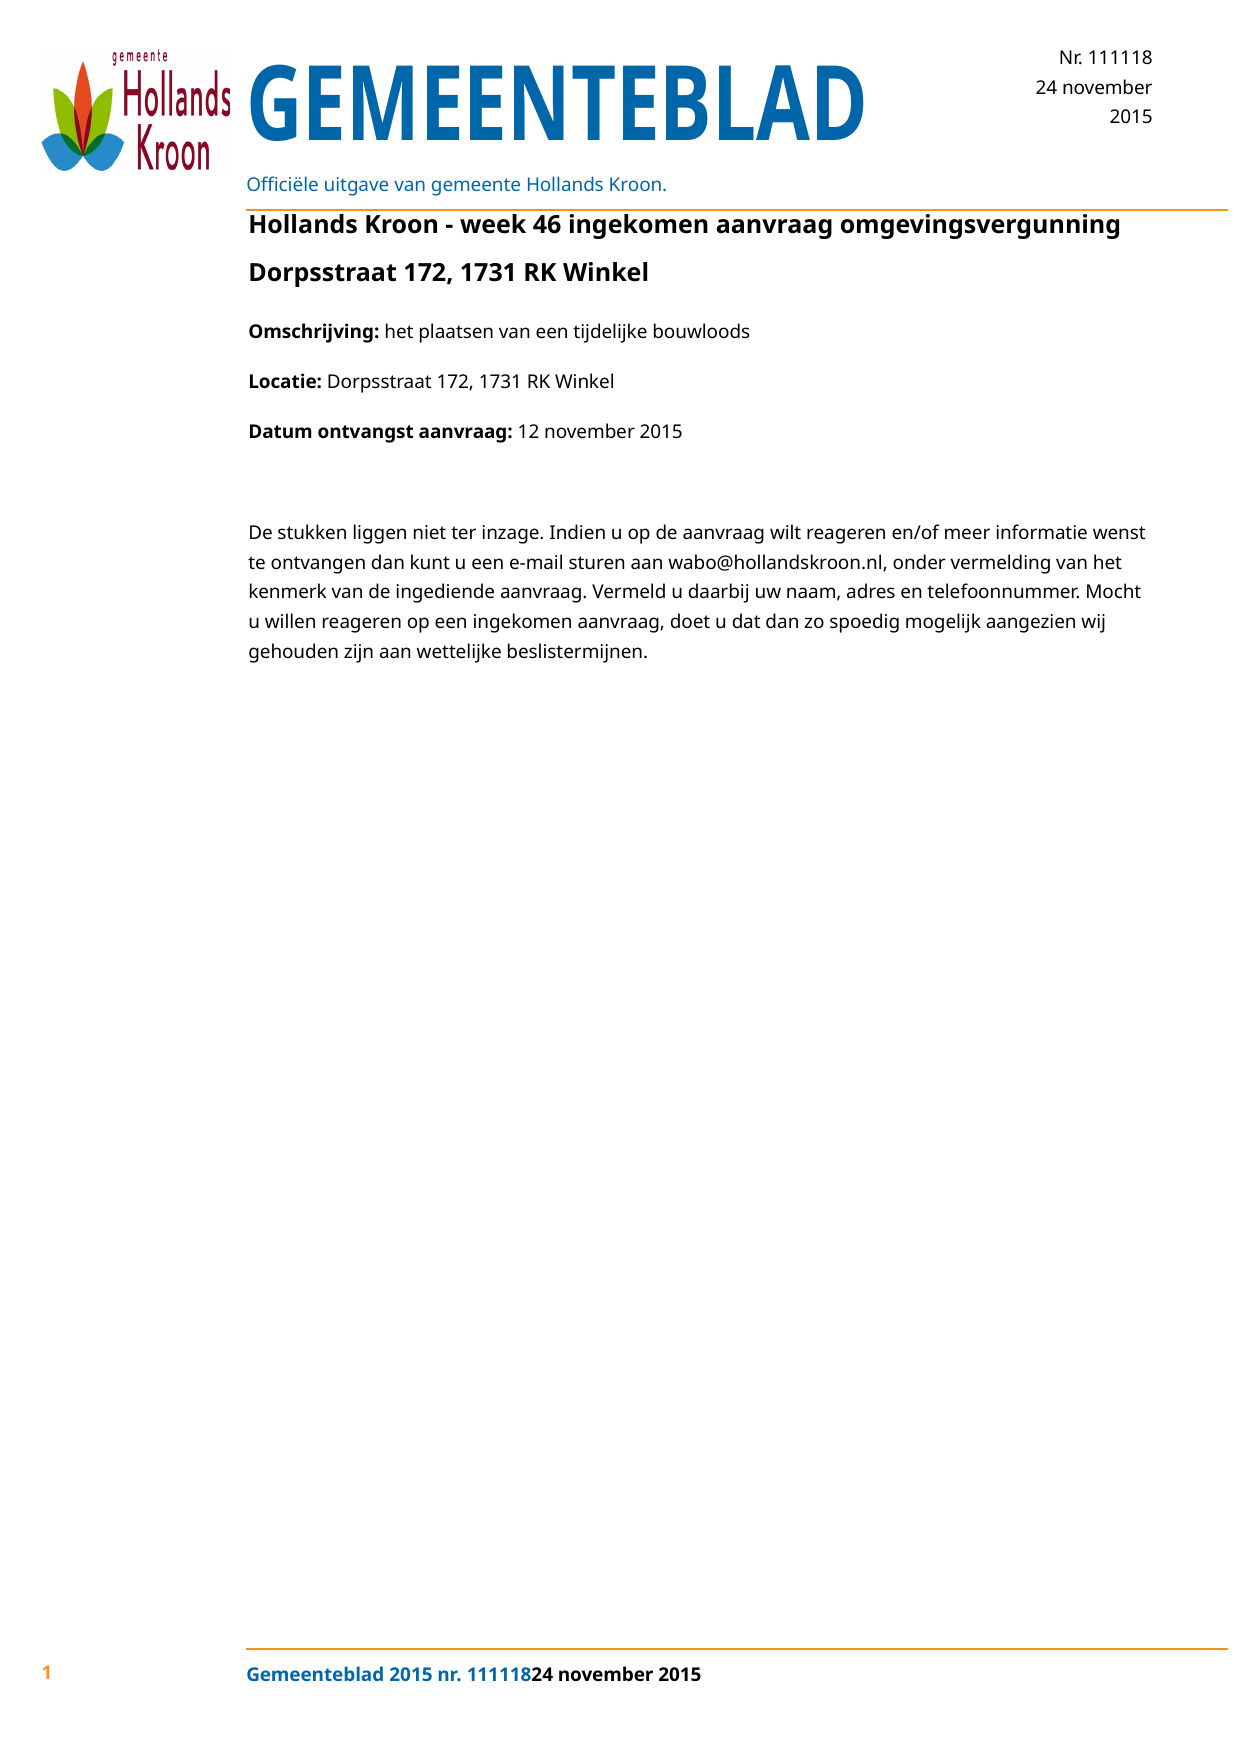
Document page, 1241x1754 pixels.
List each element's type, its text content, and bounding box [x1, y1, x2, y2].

text Datum ontvangst aanvraag: 12 november 2015 [248, 419, 1152, 444]
text Omschrijving: het plaatsen van een tijdelijke bouwloods [248, 318, 1152, 344]
text De stukken liggen niet ter inzage. Indien u op de aanvraag wilt reageren en/of meer informatie wenst te ontvangen dan kunt u een e-mail sturen aan wabo@hollandskroon.nl, onder vermelding van het kenmerk van de ingediende aanvraag. Vermeld u daarbij uw naam, adres en telefoonnummer. Mocht u willen reageren op een ingekomen aanvraag, doet u dat dan zo spoedig mogelijk aangezien wij gehouden zijn aan wettelijke beslistermijnen. [248, 519, 1152, 664]
text Locatie: Dorpsstraat 172, 1731 RK Winkel [248, 368, 1152, 394]
picture [41, 47, 231, 172]
text Hollands Kroon - week 46 ingekomen aanvraag omgevingsvergunning Dorpsstraat 172, 1731 RK Winkel [248, 211, 1152, 288]
